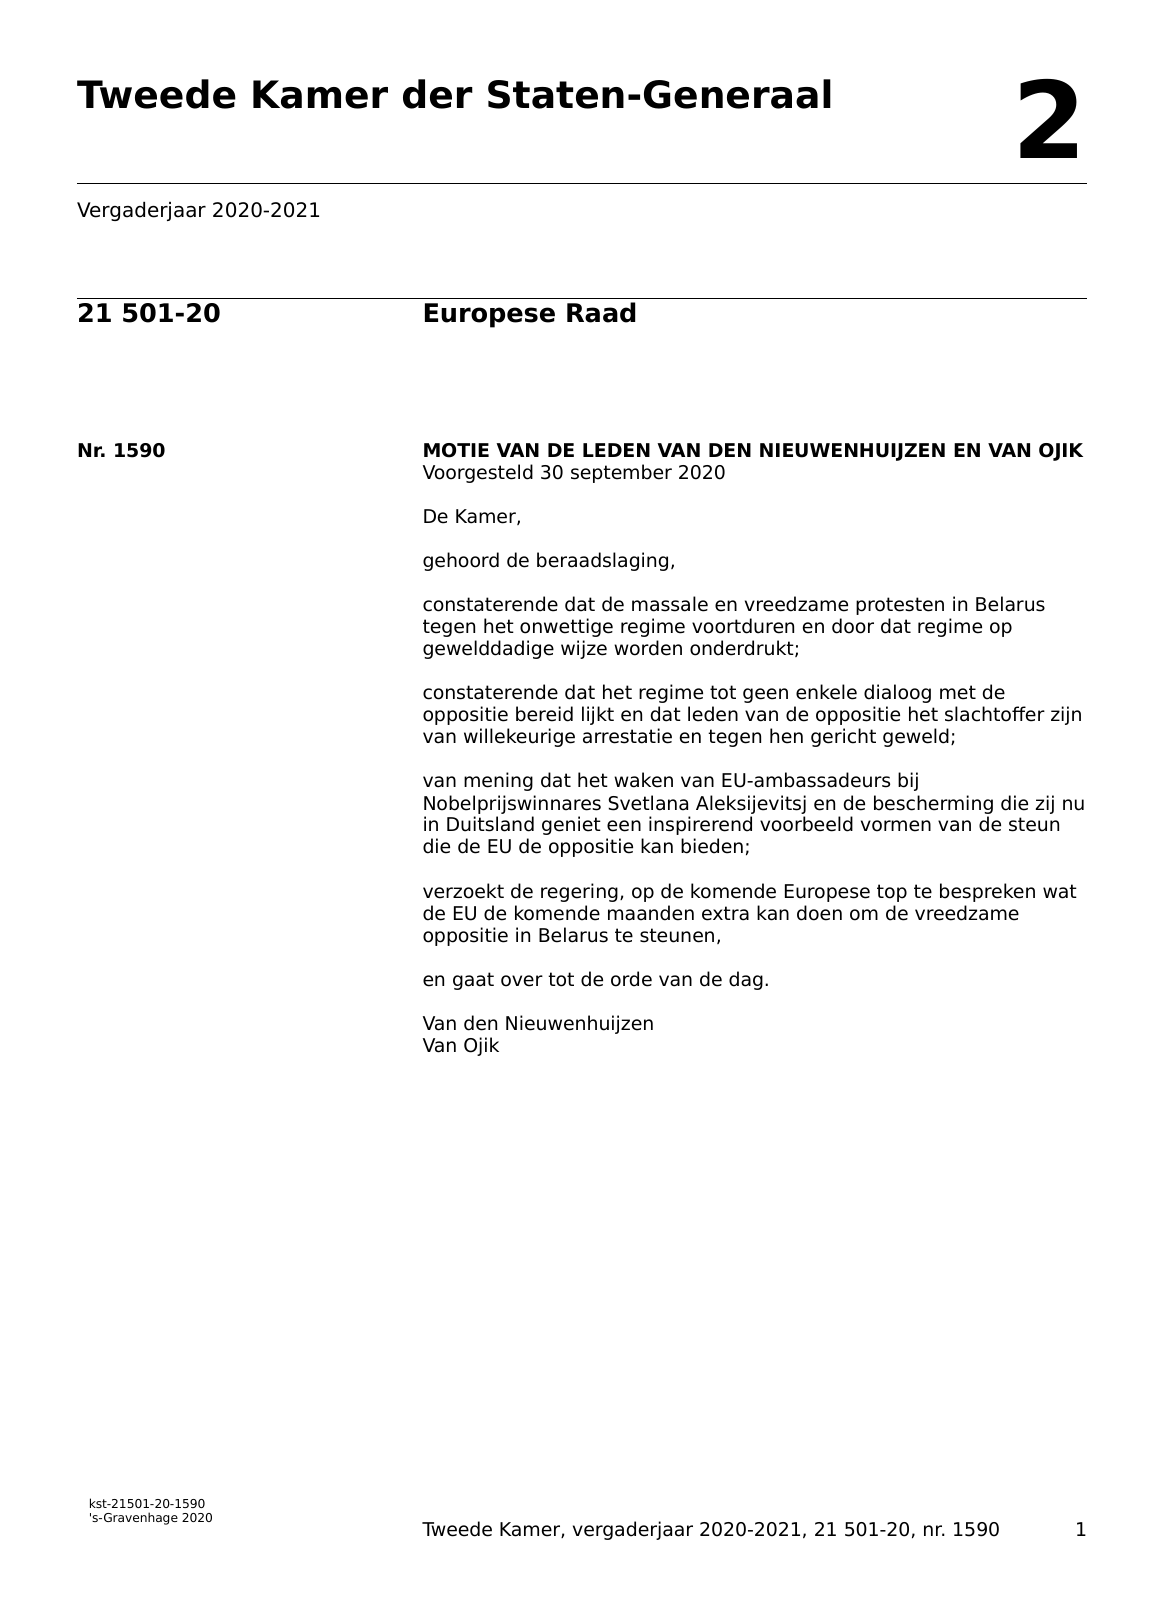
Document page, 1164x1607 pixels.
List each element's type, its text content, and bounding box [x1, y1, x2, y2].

text verzoekt de regering, op de komende Europese top te bespreken wat de EU de komende maanden extra kan doen om de vreedzame oppositie in Belarus te steunen, [422, 881, 1087, 946]
subtitle Nr. 1590 MOTIE VAN DE LEDEN VAN DEN NIEUWENHUIJZEN EN VAN OJIK [77, 440, 1087, 462]
text constaterende dat het regime tot geen enkele dialoog met de oppositie bereid lijkt en dat leden van de oppositie het slachtoffer zijn van willekeurige arrestatie en tegen hen gericht geweld; [422, 682, 1087, 748]
text De Kamer, [422, 506, 1087, 528]
text constaterende dat de massale en vreedzame protesten in Belarus tegen het onwettige regime voortduren en door dat regime op gewelddadige wijze worden onderdrukt; [422, 594, 1087, 660]
table_header Tweede Kamer der Staten-Generaal [77, 59, 886, 183]
text kst-21501-20-1590 [88, 1497, 323, 1511]
text Van den Nieuwenhuijzen [422, 1013, 1087, 1035]
subtitle 21 501-20 Europese Raad [77, 299, 1087, 329]
table_cell Vergaderjaar 2020-2021 [77, 184, 1087, 298]
text Van Ojik [422, 1035, 1087, 1057]
table_header 2 [886, 59, 1087, 183]
text Voorgesteld 30 september 2020 [422, 462, 1087, 484]
text 's-Gravenhage 2020 [88, 1511, 323, 1525]
text van mening dat het waken van EU-ambassadeurs bij Nobelprijswinnares Svetlana Aleksijevitsj en de bescherming die zij nu in Duitsland geniet een inspirerend voorbeeld vormen van de steun die de EU de oppositie kan bieden; [422, 770, 1087, 858]
text en gaat over tot de orde van de dag. [422, 969, 1087, 991]
text gehoord de beraadslaging, [422, 550, 1087, 572]
